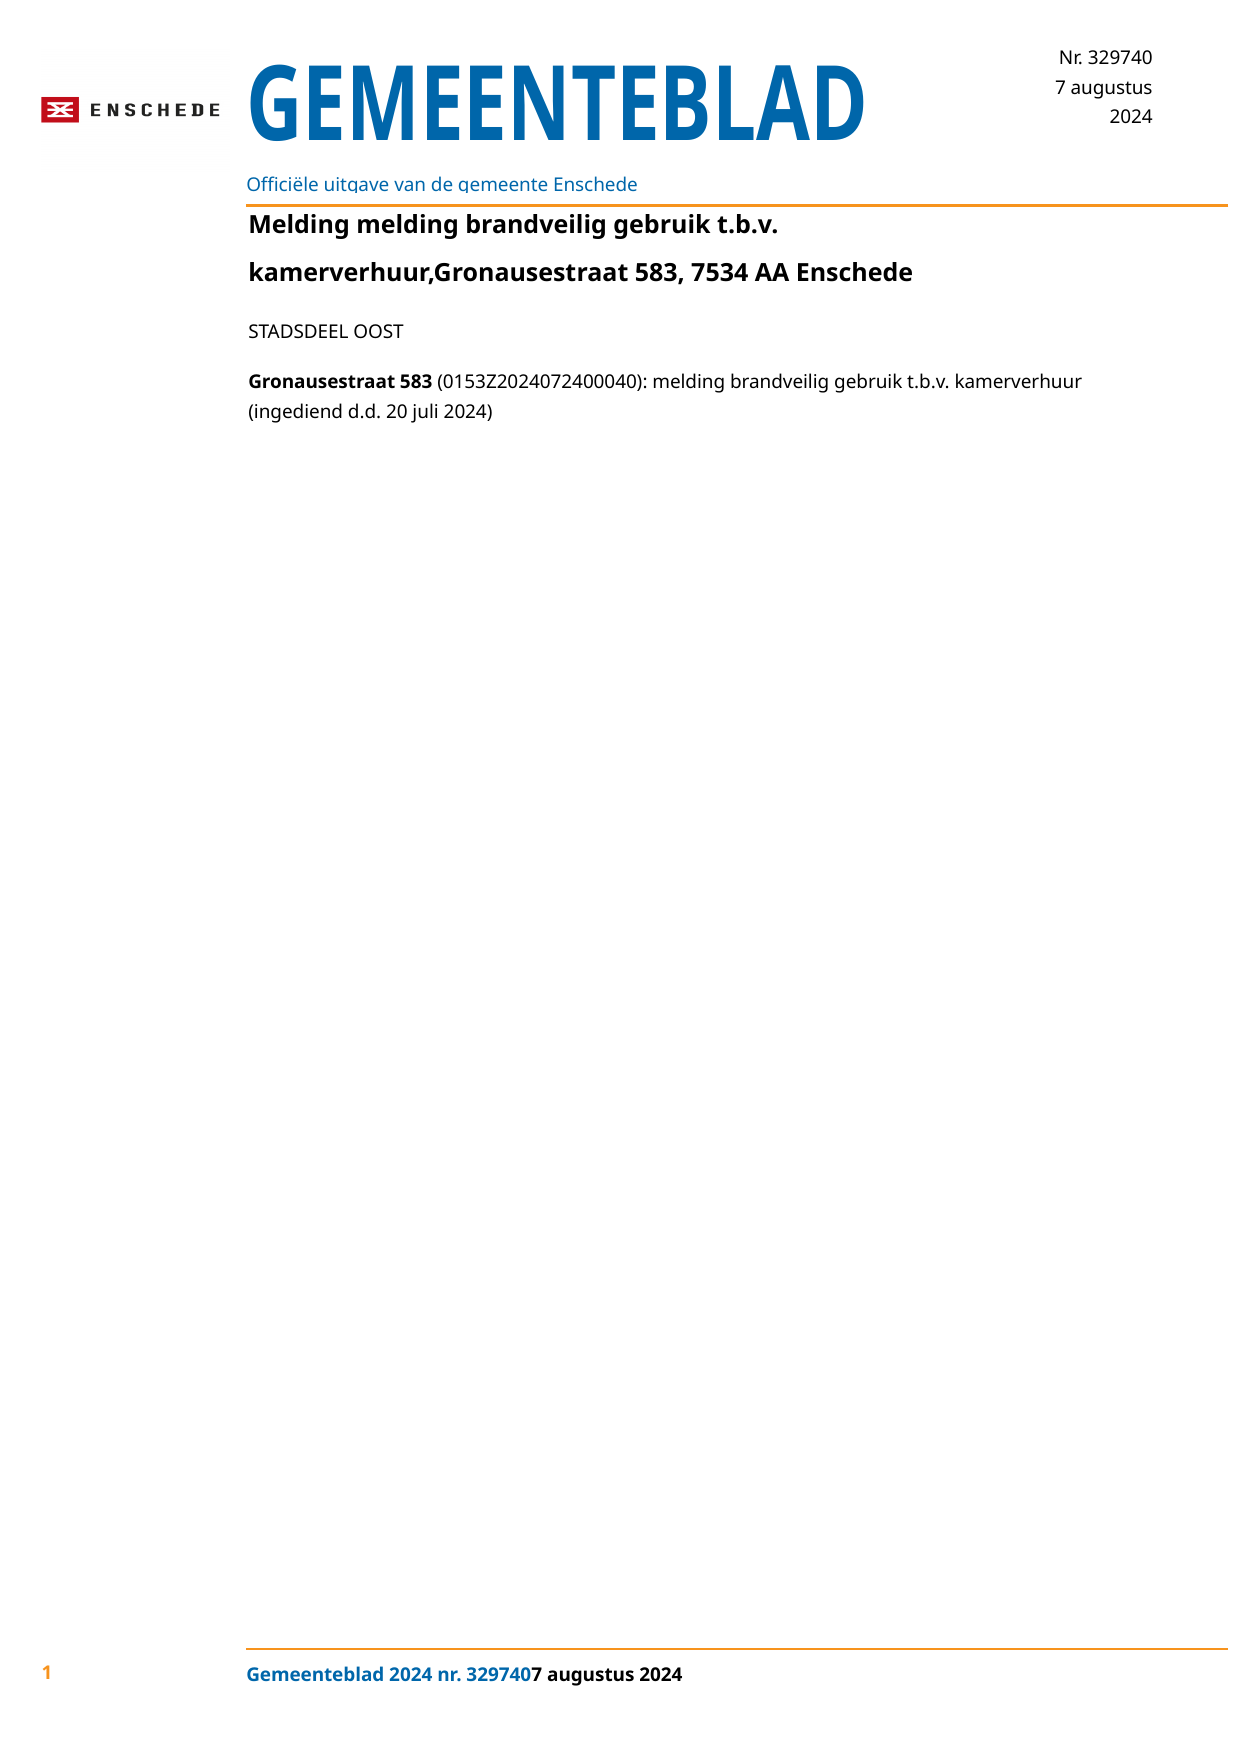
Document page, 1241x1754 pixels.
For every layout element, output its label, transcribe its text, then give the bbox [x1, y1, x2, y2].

text STADSDEEL OOST [248, 318, 1152, 344]
text Melding melding brandveilig gebruik t.b.v. kamerverhuur,Gronausestraat 583, 7534 AA Enschede [248, 207, 1152, 288]
text Gronausestraat 583 (0153Z2024072400040): melding brandveilig gebruik t.b.v. kamerverhuur (ingediend d.d. 20 juli 2024) [248, 368, 1152, 424]
picture [41, 47, 231, 172]
